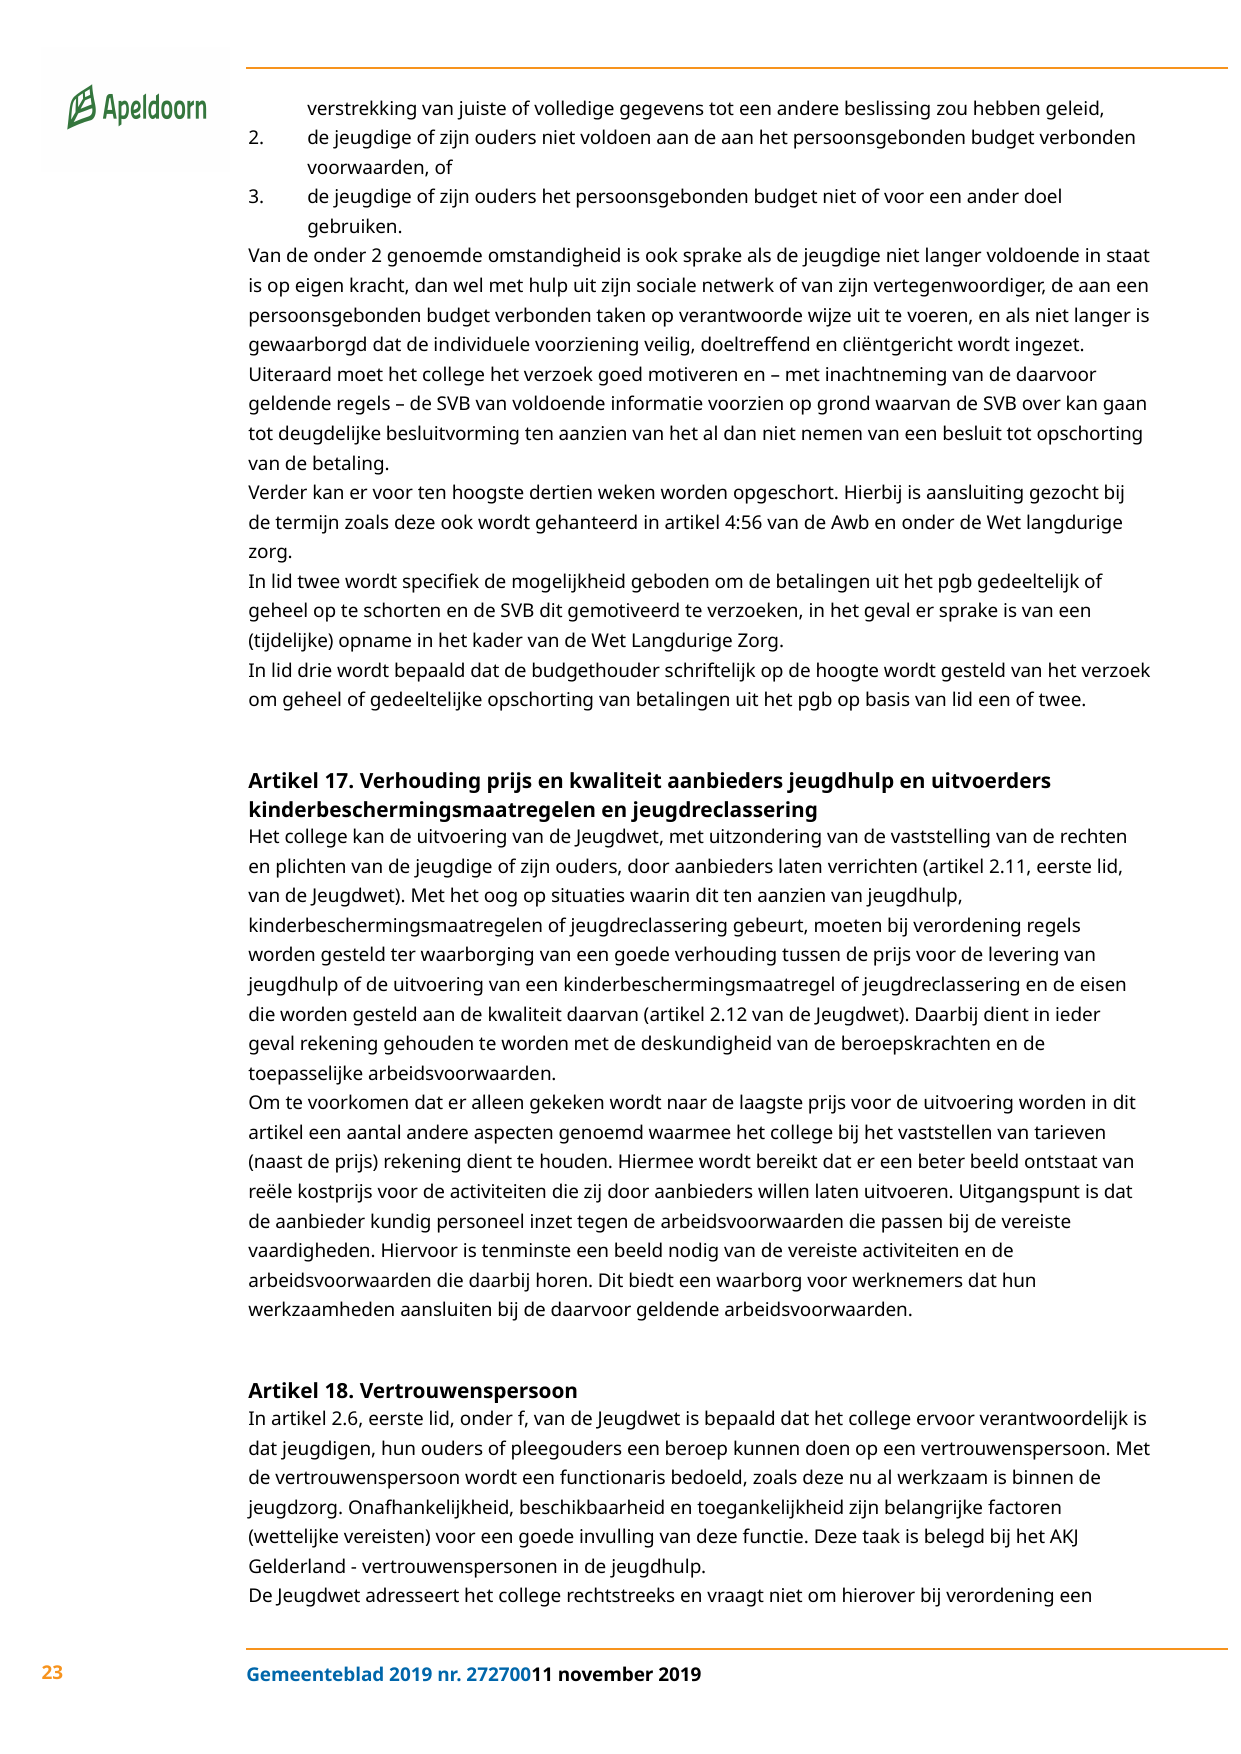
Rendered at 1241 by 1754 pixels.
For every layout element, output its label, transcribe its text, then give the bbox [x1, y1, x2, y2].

text Verder kan er voor ten hoogste dertien weken worden opgeschort. Hierbij is aansluiting gezocht bij de termijn zoals deze ook wordt gehanteerd in artikel 4:56 van de Awb en onder de Wet langdurige zorg. [248, 479, 1152, 564]
text De Jeugdwet adresseert het college rechtstreeks en vraagt niet om hierover bij verordening een [248, 1583, 1152, 1608]
text Uiteraard moet het college het verzoek goed motiveren en – met inachtneming van de daarvoor geldende regels – de SVB van voldoende informatie voorzien op grond waarvan de SVB over kan gaan tot deugdelijke besluitvorming ten aanzien van het al dan niet nemen van een besluit tot opschorting van de betaling. [248, 361, 1152, 476]
picture [41, 47, 231, 172]
text In lid twee wordt specifiek de mogelijkheid geboden om de betalingen uit het pgb gedeeltelijk of geheel op te schorten en de SVB dit gemotiveerd te verzoeken, in het geval er sprake is van een (tijdelijke) opname in het kader van de Wet Langdurige Zorg. [248, 568, 1152, 653]
text In lid drie wordt bepaald dat de budgethouder schriftelijk op de hoogte wordt gesteld van het verzoek om geheel of gedeeltelijke opschorting van betalingen uit het pgb op basis van lid een of twee. [248, 657, 1152, 712]
text Artikel 17. Verhouding prijs en kwaliteit aanbieders jeugdhulp en uitvoerders kinderbeschermingsmaatregelen en jeugdreclassering [248, 766, 1152, 823]
list verstrekking van juiste of volledige gegevens tot een andere beslissing zou hebben geleid, [248, 95, 1152, 121]
list de jeugdige of zijn ouders het persoonsgebonden budget niet of voor een ander doel gebruiken. [248, 183, 1152, 239]
list de jeugdige of zijn ouders niet voldoen aan de aan het persoonsgebonden budget verbonden voorwaarden, of [248, 124, 1152, 180]
text In artikel 2.6, eerste lid, onder f, van de Jeugdwet is bepaald dat het college ervoor verantwoordelijk is dat jeugdigen, hun ouders of pleegouders een beroep kunnen doen op een vertrouwenspersoon. Met de vertrouwenspersoon wordt een functionaris bedoeld, zoals deze nu al werkzaam is binnen de jeugdzorg. Onafhankelijkheid, beschikbaarheid en toegankelijkheid zijn belangrijke factoren (wettelijke vereisten) voor een goede invulling van deze functie. Deze taak is belegd bij het AKJ Gelderland - vertrouwenspersonen in de jeugdhulp. [248, 1405, 1152, 1579]
text Van de onder 2 genoemde omstandigheid is ook sprake als de jeugdige niet langer voldoende in staat is op eigen kracht, dan wel met hulp uit zijn sociale netwerk of van zijn vertegenwoordiger, de aan een persoonsgebonden budget verbonden taken op verantwoorde wijze uit te voeren, en als niet langer is gewaarborgd dat de individuele voorziening veilig, doeltreffend en cliëntgericht wordt ingezet. [248, 243, 1152, 357]
text Artikel 18. Vertrouwenspersoon [248, 1377, 1152, 1405]
text Het college kan de uitvoering van de Jeugdwet, met uitzondering van de vaststelling van de rechten en plichten van de jeugdige of zijn ouders, door aanbieders laten verrichten (artikel 2.11, eerste lid, van de Jeugdwet). Met het oog op situaties waarin dit ten aanzien van jeugdhulp, kinderbeschermingsmaatregelen of jeugdreclassering gebeurt, moeten bij verordening regels worden gesteld ter waarborging van een goede verhouding tussen de prijs voor de levering van jeugdhulp of de uitvoering van een kinderbeschermingsmaatregel of jeugdreclassering en de eisen die worden gesteld aan de kwaliteit daarvan (artikel 2.12 van de Jeugdwet). Daarbij dient in ieder geval rekening gehouden te worden met de deskundigheid van de beroepskrachten en de toepasselijke arbeidsvoorwaarden. [248, 823, 1152, 1086]
text Om te voorkomen dat er alleen gekeken wordt naar de laagste prijs voor de uitvoering worden in dit artikel een aantal andere aspecten genoemd waarmee het college bij het vaststellen van tarieven (naast de prijs) rekening dient te houden. Hiermee wordt bereikt dat er een beter beeld ontstaat van reële kostprijs voor de activiteiten die zij door aanbieders willen laten uitvoeren. Uitgangspunt is dat de aanbieder kundig personeel inzet tegen de arbeidsvoorwaarden die passen bij de vereiste vaardigheden. Hiervoor is tenminste een beeld nodig van de vereiste activiteiten en de arbeidsvoorwaarden die daarbij horen. Dit biedt een waarborg voor werknemers dat hun werkzaamheden aansluiten bij de daarvoor geldende arbeidsvoorwaarden. [248, 1089, 1152, 1322]
